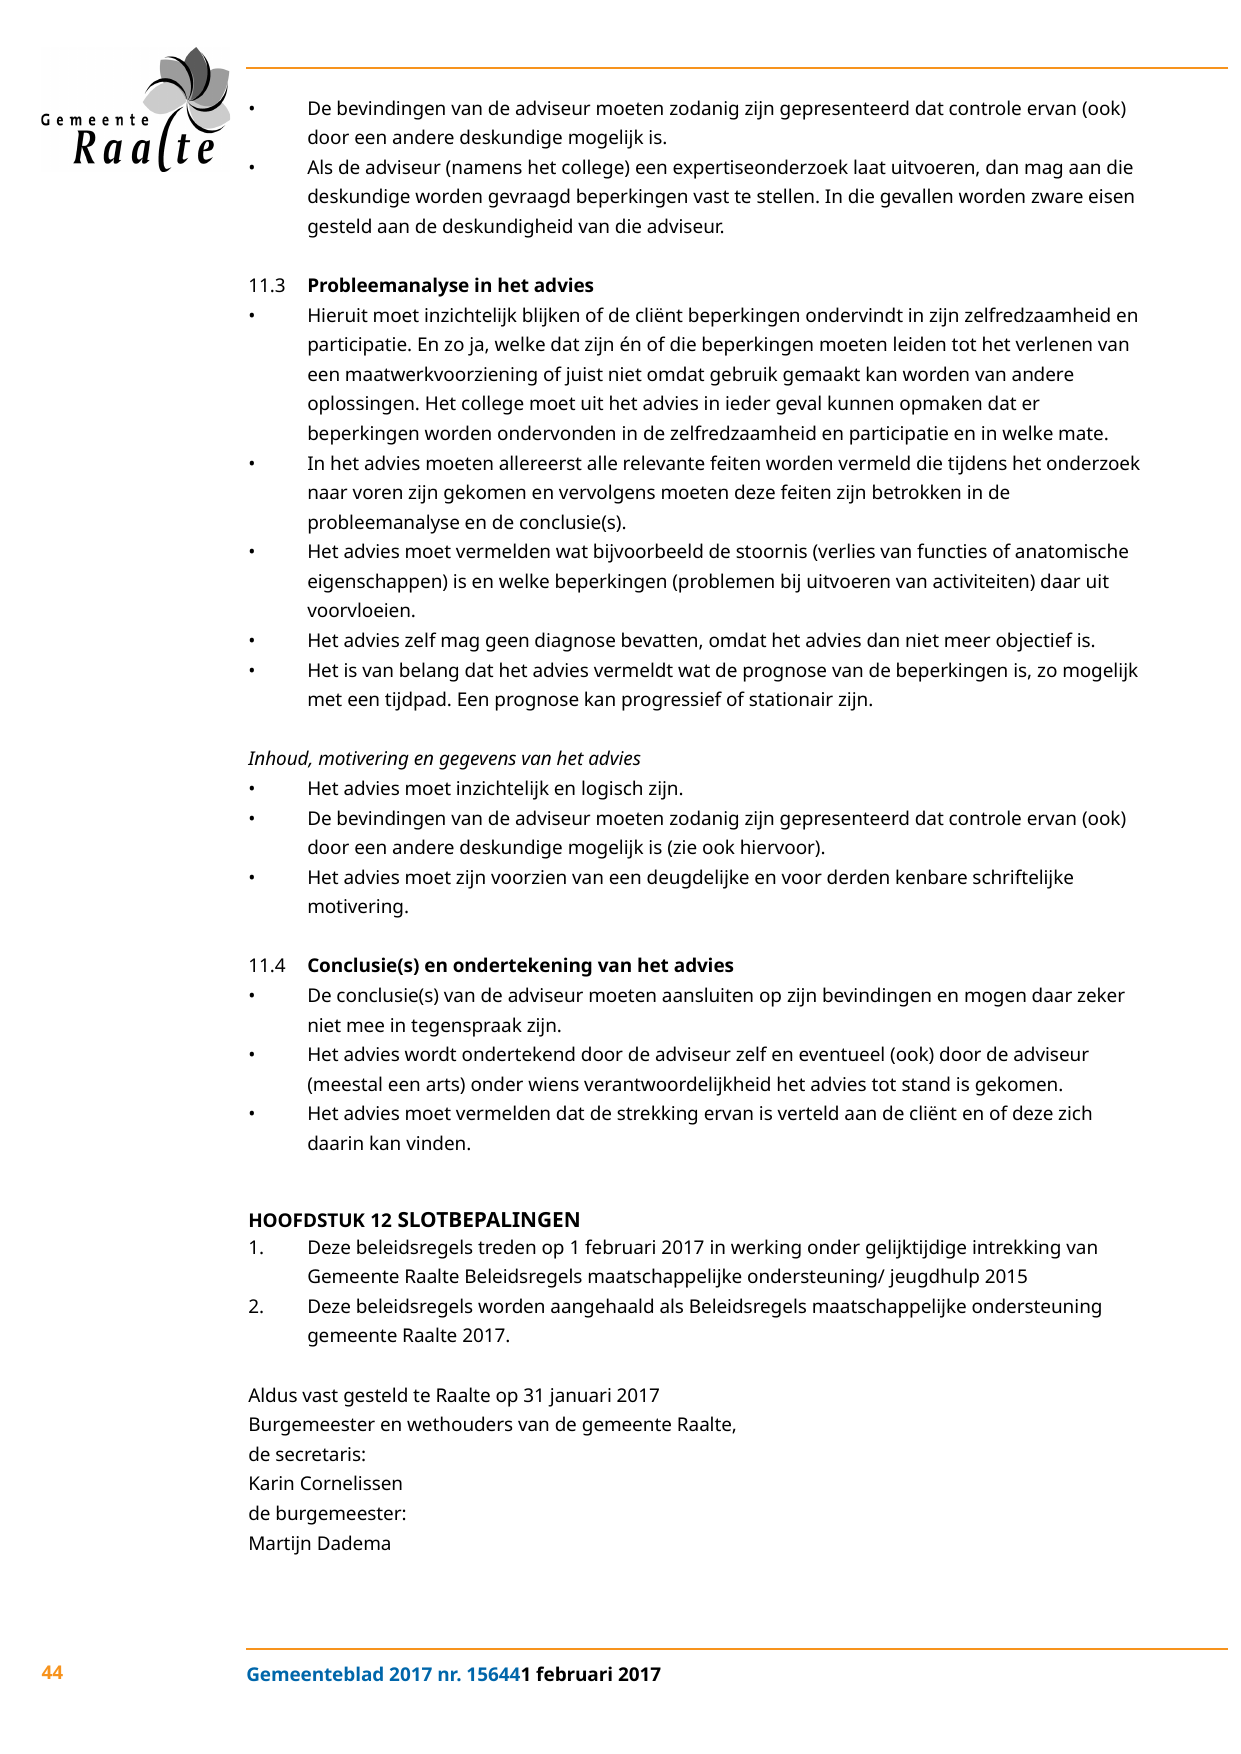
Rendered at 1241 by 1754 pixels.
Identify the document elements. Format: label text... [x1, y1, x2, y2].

list Als de adviseur (namens het college) een expertiseonderzoek laat uitvoeren, dan mag aan die deskundige worden gevraagd beperkingen vast te stellen. In die gevallen worden zware eisen gesteld aan de deskundigheid van die adviseur. [248, 154, 1152, 239]
list Het advies moet inzichtelijk en logisch zijn. [248, 775, 1152, 801]
list Het advies moet vermelden wat bijvoorbeeld de stoornis (verlies van functies of anatomische eigenschappen) is en welke beperkingen (problemen bij uitvoeren van activiteiten) daar uit voorvloeien. [248, 538, 1152, 623]
list Deze beleidsregels treden op 1 februari 2017 in werking onder gelijktijdige intrekking van Gemeente Raalte Beleidsregels maatschappelijke ondersteuning/ jeugdhulp 2015 [248, 1234, 1152, 1289]
picture [41, 47, 231, 172]
list De bevindingen van de adviseur moeten zodanig zijn gepresenteerd dat controle ervan (ook) door een andere deskundige mogelijk is. [248, 95, 1152, 150]
list Het advies wordt ondertekend door de adviseur zelf en eventueel (ook) door de adviseur (meestal een arts) onder wiens verantwoordelijkheid het advies tot stand is gekomen. [248, 1041, 1152, 1097]
text de secretaris: [248, 1441, 1152, 1467]
list Het is van belang dat het advies vermeldt wat de prognose van de beperkingen is, zo mogelijk met een tijdpad. Een prognose kan progressief of stationair zijn. [248, 657, 1152, 712]
text Karin Cornelissen [248, 1471, 1152, 1496]
text HOOFDSTUK 12 SLOTBEPALINGEN [248, 1205, 1152, 1234]
list De bevindingen van de adviseur moeten zodanig zijn gepresenteerd dat controle ervan (ook) door een andere deskundige mogelijk is (zie ook hiervoor). [248, 805, 1152, 860]
text Martijn Dadema [248, 1530, 1152, 1555]
list In het advies moeten allereerst alle relevante feiten worden vermeld die tijdens het onderzoek naar voren zijn gekomen en vervolgens moeten deze feiten zijn betrokken in de probleemanalyse en de conclusie(s). [248, 450, 1152, 535]
list Het advies moet vermelden dat de strekking ervan is verteld aan de cliënt en of deze zich daarin kan vinden. [248, 1101, 1152, 1156]
list Hieruit moet inzichtelijk blijken of de cliënt beperkingen ondervindt in zijn zelfredzaamheid en participatie. En zo ja, welke dat zijn én of die beperkingen moeten leiden tot het verlenen van een maatwerkvoorziening of juist niet omdat gebruik gemaakt kan worden van andere oplossingen. Het college moet uit het advies in ieder geval kunnen opmaken dat er beperkingen worden ondervonden in de zelfredzaamheid en participatie en in welke mate. [248, 302, 1152, 446]
list De conclusie(s) van de adviseur moeten aansluiten op zijn bevindingen en mogen daar zeker niet mee in tegenspraak zijn. [248, 982, 1152, 1038]
list Deze beleidsregels worden aangehaald als Beleidsregels maatschappelijke ondersteuning gemeente Raalte 2017. [248, 1293, 1152, 1348]
list Het advies moet zijn voorzien van een deugdelijke en voor derden kenbare schriftelijke motivering. [248, 864, 1152, 919]
text Inhoud, motivering en gegevens van het advies [248, 746, 1152, 771]
text de burgemeester: [248, 1500, 1152, 1526]
list Conclusie(s) en ondertekening van het advies [248, 953, 1152, 978]
list Het advies zelf mag geen diagnose bevatten, omdat het advies dan niet meer objectief is. [248, 627, 1152, 653]
text Burgemeester en wethouders van de gemeente Raalte, [248, 1411, 1152, 1437]
list Probleemanalyse in het advies [248, 272, 1152, 298]
text Aldus vast gesteld te Raalte op 31 januari 2017 [248, 1382, 1152, 1407]
